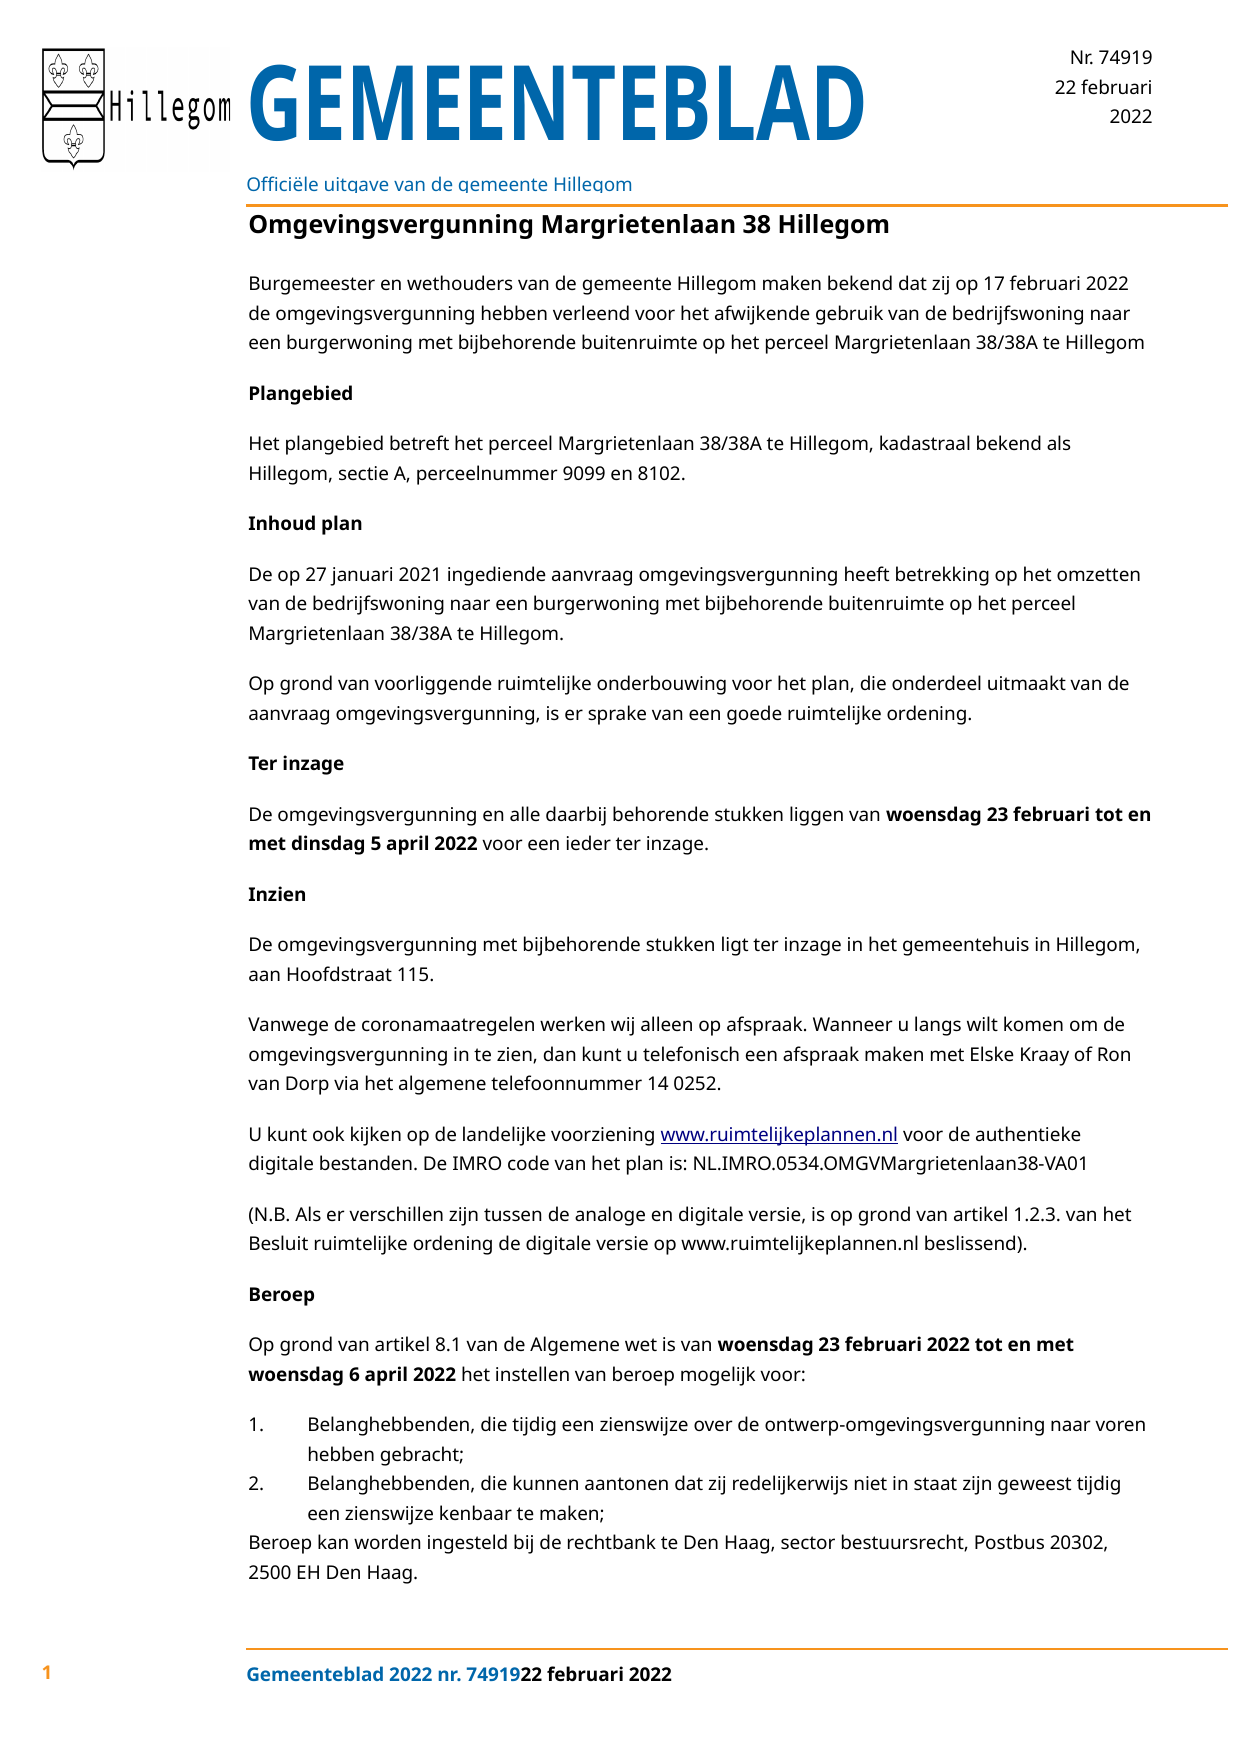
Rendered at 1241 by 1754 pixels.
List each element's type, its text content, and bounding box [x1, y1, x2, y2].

text (N.B. Als er verschillen zijn tussen de analoge en digitale versie, is op grond van artikel 1.2.3. van het Besluit ruimtelijke ordening de digitale versie op www.ruimtelijkeplannen.nl beslissend). [248, 1201, 1152, 1256]
text De omgevingsvergunning met bijbehorende stukken ligt ter inzage in het gemeentehuis in Hillegom, aan Hoofdstraat 115. [248, 931, 1152, 986]
text Beroep kan worden ingesteld bij de rechtbank te Den Haag, sector bestuursrecht, Postbus 20302, 2500 EH Den Haag. [248, 1529, 1152, 1585]
text De omgevingsvergunning en alle daarbij behorende stukken liggen van woensdag 23 februari tot en met dinsdag 5 april 2022 voor een ieder ter inzage. [248, 801, 1152, 856]
text Op grond van voorliggende ruimtelijke onderbouwing voor het plan, die onderdeel uitmaakt van de aanvraag omgevingsvergunning, is er sprake van een goede ruimtelijke ordening. [248, 670, 1152, 726]
picture [41, 47, 231, 172]
text Plangebied [248, 380, 1152, 406]
text De op 27 januari 2021 ingediende aanvraag omgevingsvergunning heeft betrekking op het omzetten van de bedrijfswoning naar een burgerwoning met bijbehorende buitenruimte op het perceel Margrietenlaan 38/38A te Hillegom. [248, 561, 1152, 646]
text Inzien [248, 881, 1152, 906]
text Ter inzage [248, 750, 1152, 776]
text Beroep [248, 1281, 1152, 1306]
text Op grond van artikel 8.1 van de Algemene wet is van woensdag 23 februari 2022 tot en met woensdag 6 april 2022 het in­stellen van be­roep mogelijk voor: [248, 1331, 1152, 1386]
list Belanghebbenden, die tijdig een zienswijze over de ontwerp-omgevingsvergunning naar voren hebben gebracht; [248, 1411, 1152, 1466]
text Vanwege de coronamaatregelen werken wij alleen op afspraak. Wanneer u langs wilt komen om de omgevingsvergunning in te zien, dan kunt u telefonisch een afspraak maken met Elske Kraay of Ron van Dorp via het algemene telefoonnummer 14 0252. [248, 1011, 1152, 1096]
text Het plangebied betreft het perceel Margrietenlaan 38/38A te Hillegom, kadastraal bekend als Hillegom, sectie A, perceelnummer 9099 en 8102. [248, 430, 1152, 486]
text Omgevingsvergunning Margrietenlaan 38 Hillegom [248, 207, 1152, 241]
text Burgemeester en wethouders van de gemeente Hillegom maken bekend dat zij op 17 februari 2022 de omgevingsvergunning hebben verleend voor het afwijkende gebruik van de bedrijfswoning naar een burgerwoning met bijbehorende buitenruimte op het perceel Margrietenlaan 38/38A te Hillegom [248, 270, 1152, 355]
text U kunt ook kijken op de landelijke voorziening www.ruimtelijkeplannen.nl voor de authentieke digitale bestanden. De IMRO code van het plan is: NL.IMRO.0534.OMGVMargrietenlaan38-VA01 [248, 1121, 1152, 1176]
text Inhoud plan [248, 510, 1152, 536]
list Belanghebbenden, die kunnen aantonen dat zij redelijkerwijs niet in staat zijn ge­weest tij­dig een zienswijze kenbaar te maken; [248, 1470, 1152, 1526]
